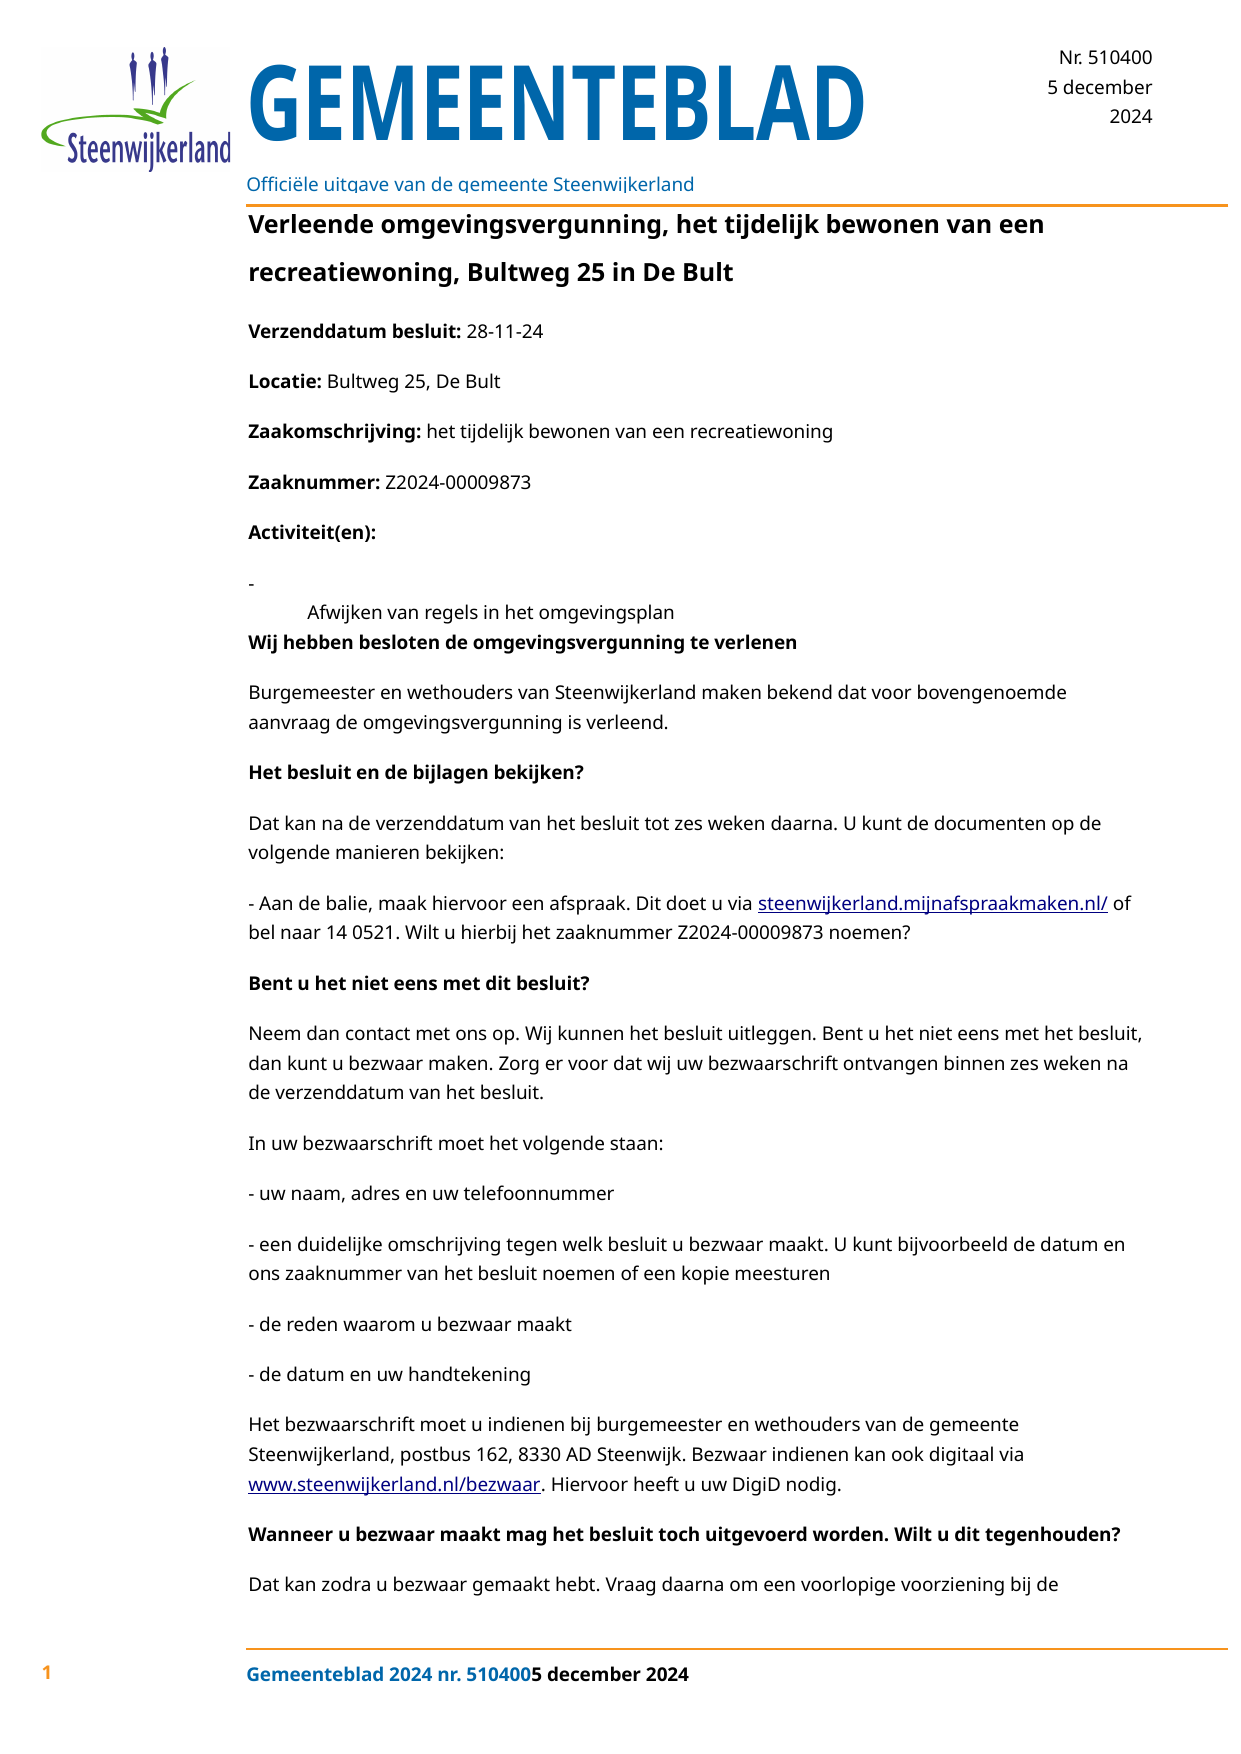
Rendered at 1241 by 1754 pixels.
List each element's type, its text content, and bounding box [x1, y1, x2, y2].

picture [41, 47, 231, 172]
text Dat kan zodra u bezwaar gemaakt hebt. Vraag daarna om een voorlopige voorziening bij de [248, 1572, 1152, 1597]
text Locatie: Bultweg 25, De Bult [248, 368, 1152, 394]
text Bent u het niet eens met dit besluit? [248, 970, 1152, 996]
text In uw bezwaarschrift moet het volgende staan: [248, 1130, 1152, 1156]
text Zaakomschrijving: het tijdelijk bewonen van een recreatiewoning [248, 419, 1152, 444]
text Wanneer u bezwaar maakt mag het besluit toch uitgevoerd worden. Wilt u dit tegenhouden? [248, 1521, 1152, 1547]
text Activiteit(en): [248, 519, 1152, 545]
text Het bezwaarschrift moet u indienen bij burgemeester en wethouders van de gemeente Steenwijkerland, postbus 162, 8330 AD Steenwijk. Bezwaar indienen kan ook digitaal via www.steenwijkerland.nl/bezwaar. Hiervoor heeft u uw DigiD nodig. [248, 1412, 1152, 1497]
text Verleende omgevingsvergunning, het tijdelijk bewonen van een recreatiewoning, Bultweg 25 in De Bult [248, 207, 1152, 288]
list Afwijken van regels in het omgevingsplan [248, 599, 1152, 625]
text Zaaknummer: Z2024-00009873 [248, 469, 1152, 495]
text Wij hebben besloten de omgevingsvergunning te verlenen [248, 629, 1152, 655]
text Neem dan contact met ons op. Wij kunnen het besluit uitleggen. Bent u het niet eens met het besluit, dan kunt u bezwaar maken. Zorg er voor dat wij uw bezwaarschrift ontvangen binnen zes weken na de verzenddatum van het besluit. [248, 1020, 1152, 1105]
text Burgemeester en wethouders van Steenwijkerland maken bekend dat voor bovengenoemde aanvraag de omgevingsvergunning is verleend. [248, 679, 1152, 735]
text - Aan de balie, maak hiervoor een afspraak. Dit doet u via steenwijkerland.mijnafspraakmaken.nl/ of bel naar 14 0521. Wilt u hierbij het zaaknummer Z2024-00009873 noemen? [248, 890, 1152, 945]
text - een duidelijke omschrijving tegen welk besluit u bezwaar maakt. U kunt bijvoorbeeld de datum en ons zaaknummer van het besluit noemen of een kopie meesturen [248, 1231, 1152, 1286]
text - de datum en uw handtekening [248, 1361, 1152, 1387]
text - de reden waarom u bezwaar maakt [248, 1311, 1152, 1337]
text Het besluit en de bijlagen bekijken? [248, 759, 1152, 785]
text Dat kan na de verzenddatum van het besluit tot zes weken daarna. U kunt de documenten op de volgende manieren bekijken: [248, 810, 1152, 865]
text - uw naam, adres en uw telefoonnummer [248, 1180, 1152, 1206]
text Verzenddatum besluit: 28-11-24 [248, 318, 1152, 344]
